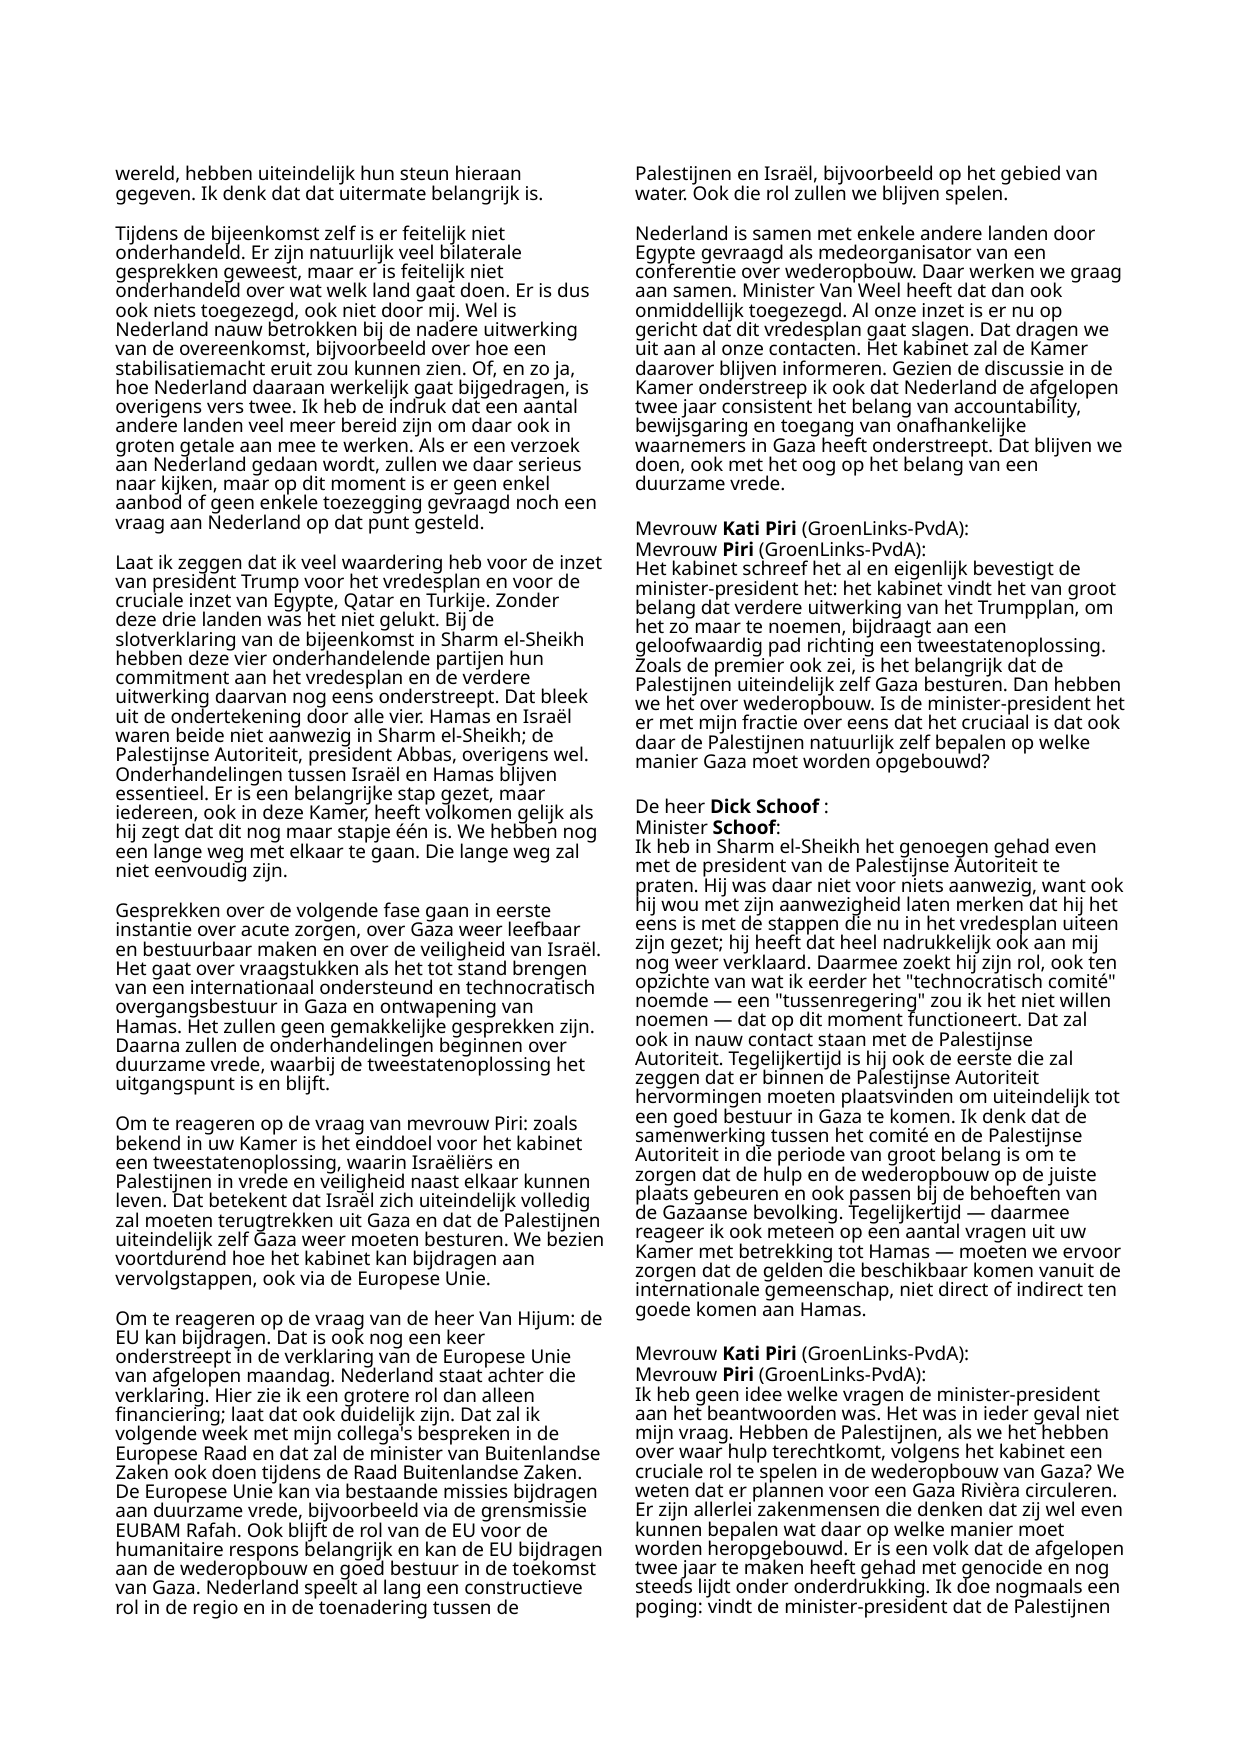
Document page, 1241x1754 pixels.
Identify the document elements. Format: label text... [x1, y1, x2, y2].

text Laat ik zeggen dat ik veel waardering heb voor de inzet van president Trump voor het vredesplan en voor de cruciale inzet van Egypte, Qatar en Turkije. Zonder deze drie landen was het niet gelukt. Bij de slotverklaring van de bijeenkomst in Sharm el-Sheikh hebben deze vier onderhandelende partijen hun commitment aan het vredesplan en de verdere uitwerking daarvan nog eens onderstreept. Dat bleek uit de ondertekening door alle vier. Hamas en Israël waren beide niet aanwezig in Sharm el-Sheikh; de Palestijnse Autoriteit, president Abbas, overigens wel. Onderhandelingen tussen Israël en Hamas blijven essentieel. Er is een belangrijke stap gezet, maar iedereen, ook in deze Kamer, heeft volkomen gelijk als hij zegt dat dit nog maar stapje één is. We hebben nog een lange weg met elkaar te gaan. Die lange weg zal niet eenvoudig zijn. [115, 554, 605, 881]
text Nederland is samen met enkele andere landen door Egypte gevraagd als medeorganisator van een conferentie over wederopbouw. Daar werken we graag aan samen. Minister Van Weel heeft dat dan ook onmiddellijk toegezegd. Al onze inzet is er nu op gericht dat dit vredesplan gaat slagen. Dat dragen we uit aan al onze contacten. Het kabinet zal de Kamer daarover blijven informeren. Gezien de discussie in de Kamer onderstreep ik ook dat Nederland de afgelopen twee jaar consistent het belang van accountability, bewijsgaring en toegang van onafhankelijke waarnemers in Gaza heeft onderstreept. Dat blijven we doen, ook met het oog op het belang van een duurzame vrede. [635, 224, 1125, 494]
text Het kabinet schreef het al en eigenlijk bevestigt de minister-president het: het kabinet vindt het van groot belang dat verdere uitwerking van het Trumpplan, om het zo maar te noemen, bijdraagt aan een geloofwaardig pad richting een tweestatenoplossing. Zoals de premier ook zei, is het belangrijk dat de Palestijnen uiteindelijk zelf Gaza besturen. Dan hebben we het over wederopbouw. Is de minister-president het er met mijn fractie over eens dat het cruciaal is dat ook daar de Palestijnen natuurlijk zelf bepalen op welke manier Gaza moet worden opgebouwd? [635, 560, 1125, 772]
text Mevrouw Piri (GroenLinks-PvdA): [635, 541, 1125, 560]
text Palestijnen en Israël, bijvoorbeeld op het gebied van water. Ook die rol zullen we blijven spelen. [635, 165, 1125, 204]
text Gesprekken over de volgende fase gaan in eerste instantie over acute zorgen, over Gaza weer leefbaar en bestuurbaar maken en over de veiligheid van Israël. Het gaat over vraagstukken als het tot stand brengen van een internationaal ondersteund en technocratisch overgangsbestuur in Gaza en ontwapening van Hamas. Het zullen geen gemakkelijke gesprekken zijn. Daarna zullen de onderhandelingen beginnen over duurzame vrede, waarbij de tweestatenoplossing het uitgangspunt is en blijft. [115, 902, 605, 1095]
text Ik heb in Sharm el-Sheikh het genoegen gehad even met de president van de Palestijnse Autoriteit te praten. Hij was daar niet voor niets aanwezig, want ook hij wou met zijn aanwezigheid laten merken dat hij het eens is met de stappen die nu in het vredesplan uiteen zijn gezet; hij heeft dat heel nadrukkelijk ook aan mij nog weer verklaard. Daarmee zoekt hij zijn rol, ook ten opzichte van wat ik eerder het "technocratisch comité" noemde — een "tussenregering" zou ik het niet willen noemen — dat op dit moment functioneert. Dat zal ook in nauw contact staan met de Palestijnse Autoriteit. Tegelijkertijd is hij ook de eerste die zal zeggen dat er binnen de Palestijnse Autoriteit hervormingen moeten plaatsvinden om uiteindelijk tot een goed bestuur in Gaza te komen. Ik denk dat de samenwerking tussen het comité en de Palestijnse Autoriteit in die periode van groot belang is om te zorgen dat de hulp en de wederopbouw op de juiste plaats gebeuren en ook passen bij de behoeften van de Gazaanse bevolking. Tegelijkertijd — daarmee reageer ik ook meteen op een aantal vragen uit uw Kamer met betrekking tot Hamas — moeten we ervoor zorgen dat de gelden die beschikbaar komen vanuit de internationale gemeenschap, niet direct of indirect ten goede komen aan Hamas. [635, 838, 1125, 1320]
text De heer Dick Schoof : [635, 793, 1125, 819]
text Mevrouw Kati Piri (GroenLinks-PvdA): [635, 515, 1125, 541]
text Tijdens de bijeenkomst zelf is er feitelijk niet onderhandeld. Er zijn natuurlijk veel bilaterale gesprekken geweest, maar er is feitelijk niet onderhandeld over wat welk land gaat doen. Er is dus ook niets toegezegd, ook niet door mij. Wel is Nederland nauw betrokken bij de nadere uitwerking van de overeenkomst, bijvoorbeeld over hoe een stabilisatiemacht eruit zou kunnen zien. Of, en zo ja, hoe Nederland daaraan werkelijk gaat bijgedragen, is overigens vers twee. Ik heb de indruk dat een aantal andere landen veel meer bereid zijn om daar ook in groten getale aan mee te werken. Als er een verzoek aan Nederland gedaan wordt, zullen we daar serieus naar kijken, maar op dit moment is er geen enkel aanbod of geen enkele toezegging gevraagd noch een vraag aan Nederland op dat punt gesteld. [115, 224, 605, 533]
text Minister Schoof: [635, 819, 1125, 838]
text Mevrouw Piri (GroenLinks-PvdA): [635, 1366, 1125, 1386]
text wereld, hebben uiteindelijk hun steun hieraan gegeven. Ik denk dat dat uitermate belangrijk is. [115, 165, 605, 204]
text Ik heb geen idee welke vragen de minister-president aan het beantwoorden was. Het was in ieder geval niet mijn vraag. Hebben de Palestijnen, als we het hebben over waar hulp terechtkomt, volgens het kabinet een cruciale rol te spelen in de wederopbouw van Gaza? We weten dat er plannen voor een Gaza Rivièra circuleren. Er zijn allerlei zakenmensen die denken dat zij wel even kunnen bepalen wat daar op welke manier moet worden heropgebouwd. Er is een volk dat de afgelopen twee jaar te maken heeft gehad met genocide en nog steeds lijdt onder onderdrukking. Ik doe nogmaals een poging: vindt de minister-president dat de Palestijnen [635, 1386, 1125, 1617]
text Om te reageren op de vraag van mevrouw Piri: zoals bekend in uw Kamer is het einddoel voor het kabinet een tweestatenoplossing, waarin Israëliërs en Palestijnen in vrede en veiligheid naast elkaar kunnen leven. Dat betekent dat Israël zich uiteindelijk volledig zal moeten terugtrekken uit Gaza en dat de Palestijnen uiteindelijk zelf Gaza weer moeten besturen. We bezien voortdurend hoe het kabinet kan bijdragen aan vervolgstappen, ook via de Europese Unie. [115, 1115, 605, 1289]
text Om te reageren op de vraag van de heer Van Hijum: de EU kan bijdragen. Dat is ook nog een keer onderstreept in de verklaring van de Europese Unie van afgelopen maandag. Nederland staat achter die verklaring. Hier zie ik een grotere rol dan alleen financiering; laat dat ook duidelijk zijn. Dat zal ik volgende week met mijn collega's bespreken in de Europese Raad en dat zal de minister van Buitenlandse Zaken ook doen tijdens de Raad Buitenlandse Zaken. De Europese Unie kan via bestaande missies bijdragen aan duurzame vrede, bijvoorbeeld via de grensmissie EUBAM Rafah. Ook blijft de rol van de EU voor de humanitaire respons belangrijk en kan de EU bijdragen aan de wederopbouw en goed bestuur in de toekomst van Gaza. Nederland speelt al lang een constructieve rol in de regio en in de toenadering tussen de [115, 1309, 605, 1618]
text Mevrouw Kati Piri (GroenLinks-PvdA): [635, 1341, 1125, 1366]
